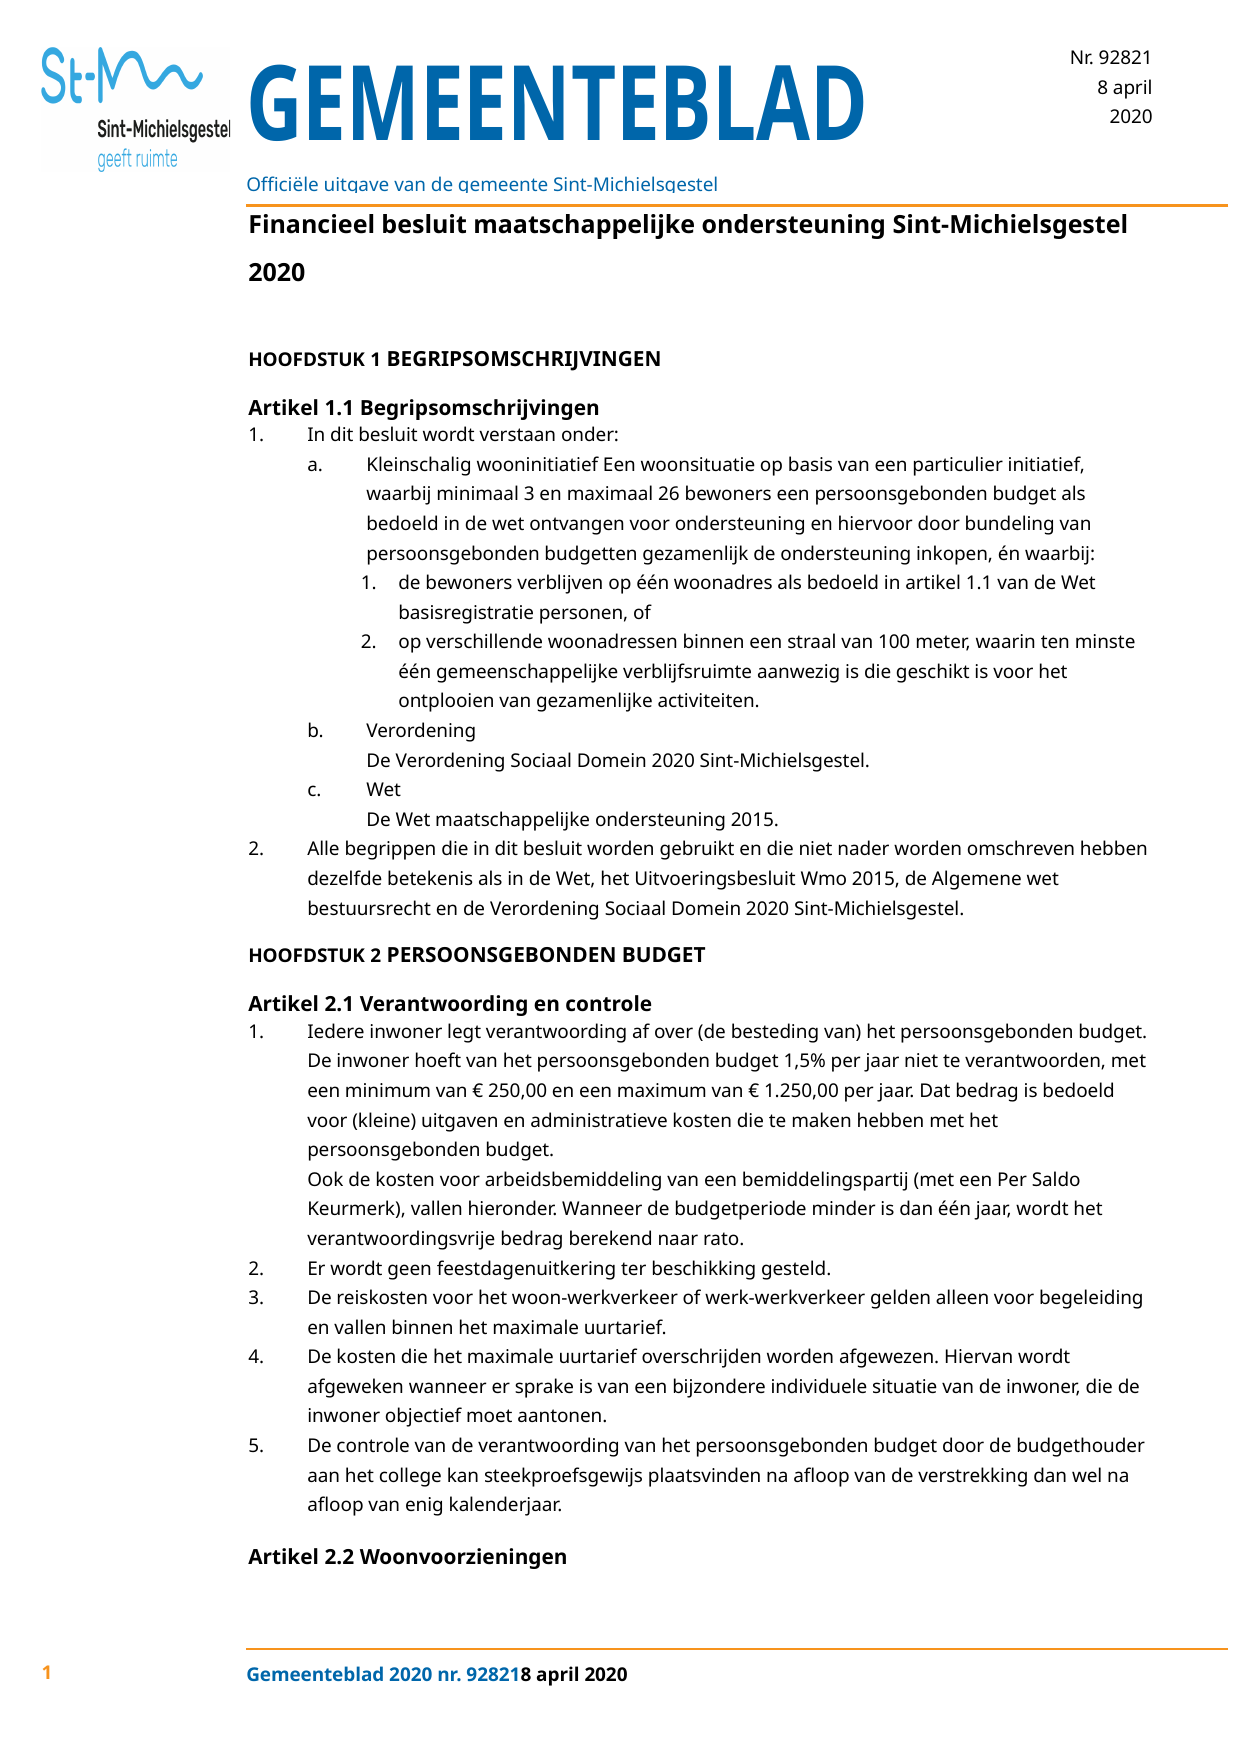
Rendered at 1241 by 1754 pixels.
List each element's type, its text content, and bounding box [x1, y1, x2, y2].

list Er wordt geen feestdagenuitkering ter beschikking gesteld. [248, 1255, 1152, 1280]
list op verschillende woonadressen binnen een straal van 100 meter, waarin ten minste één gemeenschappelijke verblijfsruimte aanwezig is die geschikt is voor het ontplooien van gezamenlijke activiteiten. [361, 628, 1152, 713]
list De Verordening Sociaal Domein 2020 Sint-Michielsgestel. [307, 747, 1152, 772]
text Artikel 1.1 Begripsomschrijvingen [248, 393, 1152, 421]
text HOOFDSTUK 1 BEGRIPSOMSCHRIJVINGEN [248, 344, 1152, 372]
picture [41, 47, 231, 172]
text HOOFDSTUK 2 PERSOONSGEBONDEN BUDGET [248, 940, 1152, 969]
list Wet [307, 776, 1152, 802]
text Artikel 2.1 Verantwoording en controle [248, 989, 1152, 1018]
list de bewoners verblijven op één woonadres als bedoeld in artikel 1.1 van de Wet basisregistratie personen, of [361, 569, 1152, 624]
text Financieel besluit maatschappelijke ondersteuning Sint-Michielsgestel 2020 [248, 207, 1152, 288]
list Kleinschalig wooninitiatief Een woonsituatie op basis van een particulier initiatief, waarbij minimaal 3 en maximaal 26 bewoners een persoonsgebonden budget als bedoeld in de wet ontvangen voor ondersteuning en hiervoor door bundeling van persoonsgebonden budgetten gezamenlijk de ondersteuning inkopen, én waarbij: [307, 451, 1152, 565]
list De kosten die het maximale uurtarief overschrijden worden afgewezen. Hiervan wordt afgeweken wanneer er sprake is van een bijzondere individuele situatie van de inwoner, die de inwoner objectief moet aantonen. [248, 1343, 1152, 1428]
list In dit besluit wordt verstaan onder: [248, 421, 1152, 447]
text Artikel 2.2 Woonvoorzieningen [248, 1542, 1152, 1570]
list Alle begrippen die in dit besluit worden gebruikt en die niet nader worden omschreven hebben dezelfde betekenis als in de Wet, het Uitvoeringsbesluit Wmo 2015, de Algemene wet bestuursrecht en de Verordening Sociaal Domein 2020 Sint-Michielsgestel. [248, 836, 1152, 920]
list De reiskosten voor het woon-werkverkeer of werk-werkverkeer gelden alleen voor begeleiding en vallen binnen het maximale uurtarief. [248, 1284, 1152, 1339]
list De controle van de verantwoording van het persoonsgebonden budget door de budgethouder aan het college kan steekproefsgewijs plaatsvinden na afloop van de verstrekking dan wel na afloop van enig kalenderjaar. [248, 1432, 1152, 1517]
list Iedere inwoner legt verantwoording af over (de besteding van) het persoonsgebonden budget. [248, 1018, 1152, 1044]
list Ook de kosten voor arbeidsbemiddeling van een bemiddelingspartij (met een Per Saldo Keurmerk), vallen hieronder. Wanneer de budgetperiode minder is dan één jaar, wordt het verantwoordingsvrije bedrag berekend naar rato. [248, 1166, 1152, 1251]
list De Wet maatschappelijke ondersteuning 2015. [307, 806, 1152, 832]
list De inwoner hoeft van het persoonsgebonden budget 1,5% per jaar niet te verantwoorden, met een minimum van € 250,00 en een maximum van € 1.250,00 per jaar. Dat bedrag is bedoeld voor (kleine) uitgaven en administratieve kosten die te maken hebben met het persoonsgebonden budget. [248, 1048, 1152, 1162]
list Verordening [307, 717, 1152, 743]
